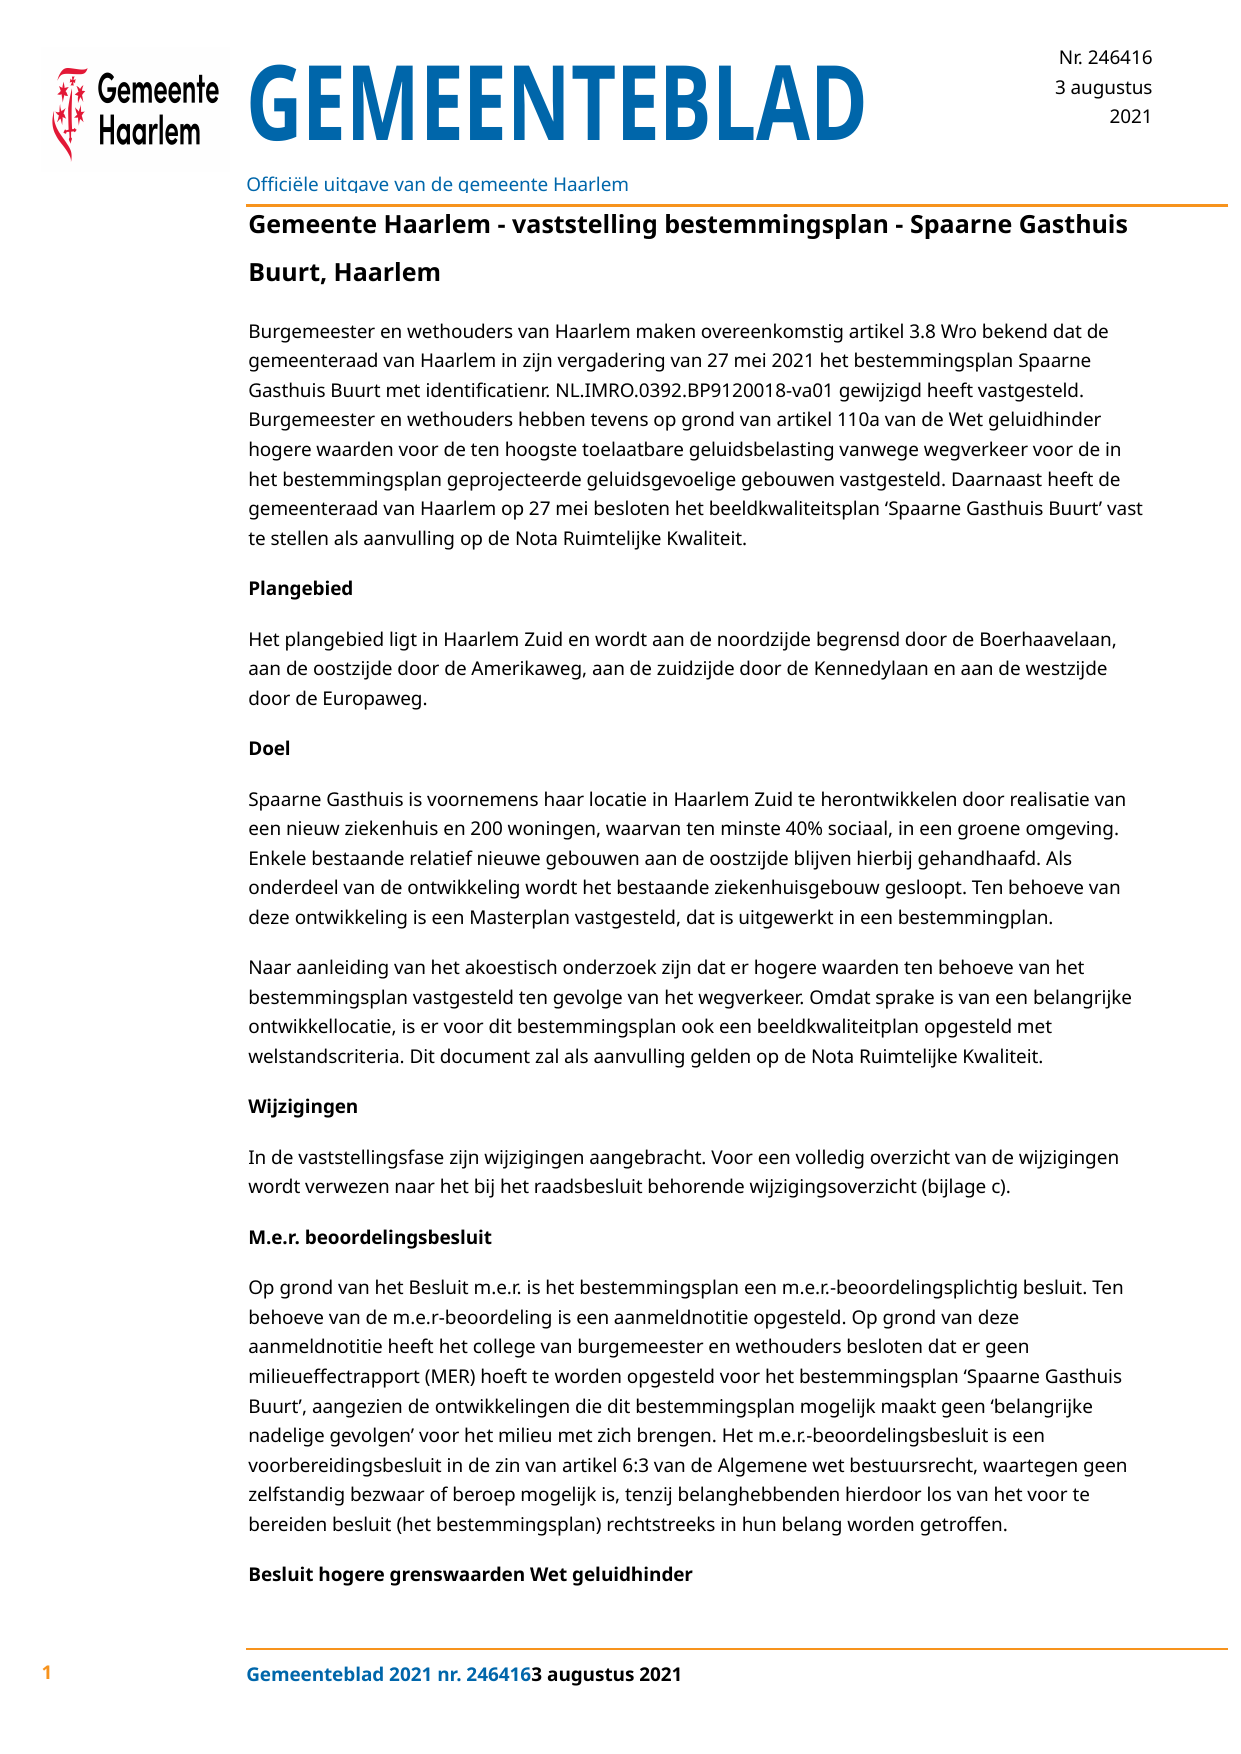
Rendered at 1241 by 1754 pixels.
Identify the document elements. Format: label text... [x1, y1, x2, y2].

text Plangebied [248, 575, 1152, 601]
text Wijzigingen [248, 1094, 1152, 1119]
picture [41, 47, 231, 172]
text Gemeente Haarlem - vaststelling bestemmingsplan - Spaarne Gasthuis Buurt, Haarlem [248, 207, 1152, 288]
text M.e.r. beoordelingsbesluit [248, 1224, 1152, 1250]
text In de vaststellingsfase zijn wijzigingen aangebracht. Voor een volledig overzicht van de wijzigingen wordt verwezen naar het bij het raadsbesluit behorende wijzigingsoverzicht (bijlage c). [248, 1144, 1152, 1199]
text Het plangebied ligt in Haarlem Zuid en wordt aan de noordzijde begrensd door de Boerhaavelaan, aan de oostzijde door de Amerikaweg, aan de zuidzijde door de Kennedylaan en aan de westzijde door de Europaweg. [248, 626, 1152, 711]
text Spaarne Gasthuis is voornemens haar locatie in Haarlem Zuid te herontwikkelen door realisatie van een nieuw ziekenhuis en 200 woningen, waarvan ten minste 40% sociaal, in een groene omgeving. Enkele bestaande relatief nieuwe gebouwen aan de oostzijde blijven hierbij gehandhaafd. Als onderdeel van de ontwikkeling wordt het bestaande ziekenhuisgebouw gesloopt. Ten behoeve van deze ontwikkeling is een Masterplan vastgesteld, dat is uitgewerkt in een bestemmingplan. [248, 786, 1152, 930]
text Op grond van het Besluit m.e.r. is het bestemmingsplan een m.e.r.-beoordelingsplichtig besluit. Ten behoeve van de m.e.r-beoordeling is een aanmeldnotitie opgesteld. Op grond van deze aanmeldnotitie heeft het college van burgemeester en wethouders besloten dat er geen milieueffectrapport (MER) hoeft te worden opgesteld voor het bestemmingsplan ‘Spaarne Gasthuis Buurt’, aangezien de ontwikkelingen die dit bestemmingsplan mogelijk maakt geen ‘belangrijke nadelige gevolgen’ voor het milieu met zich brengen. Het m.e.r.-beoordelingsbesluit is een voorbereidingsbesluit in de zin van artikel 6:3 van de Algemene wet bestuursrecht, waartegen geen zelfstandig bezwaar of beroep mogelijk is, tenzij belanghebbenden hierdoor los van het voor te bereiden besluit (het bestemmingsplan) rechtstreeks in hun belang worden getroffen. [248, 1274, 1152, 1537]
text Naar aanleiding van het akoestisch onderzoek zijn dat er hogere waarden ten behoeve van het bestemmingsplan vastgesteld ten gevolge van het wegverkeer. Omdat sprake is van een belangrijke ontwikkellocatie, is er voor dit bestemmingsplan ook een beeldkwaliteitplan opgesteld met welstandscriteria. Dit document zal als aanvulling gelden op de Nota Ruimtelijke Kwaliteit. [248, 954, 1152, 1069]
text Burgemeester en wethouders van Haarlem maken overeenkomstig artikel 3.8 Wro bekend dat de gemeenteraad van Haarlem in zijn vergadering van 27 mei 2021 het bestemmingsplan Spaarne Gasthuis Buurt met identificatienr. NL.IMRO.0392.BP9120018-va01 gewijzigd heeft vastgesteld. Burgemeester en wethouders hebben tevens op grond van artikel 110a van de Wet geluidhinder hogere waarden voor de ten hoogste toelaatbare geluidsbelasting vanwege wegverkeer voor de in het bestemmingsplan geprojecteerde geluidsgevoelige gebouwen vastgesteld. Daarnaast heeft de gemeenteraad van Haarlem op 27 mei besloten het beeldkwaliteitsplan ‘Spaarne Gasthuis Buurt’ vast te stellen als aanvulling op de Nota Ruimtelijke Kwaliteit. [248, 318, 1152, 551]
text Besluit hogere grenswaarden Wet geluidhinder [248, 1562, 1152, 1587]
text Doel [248, 735, 1152, 761]
